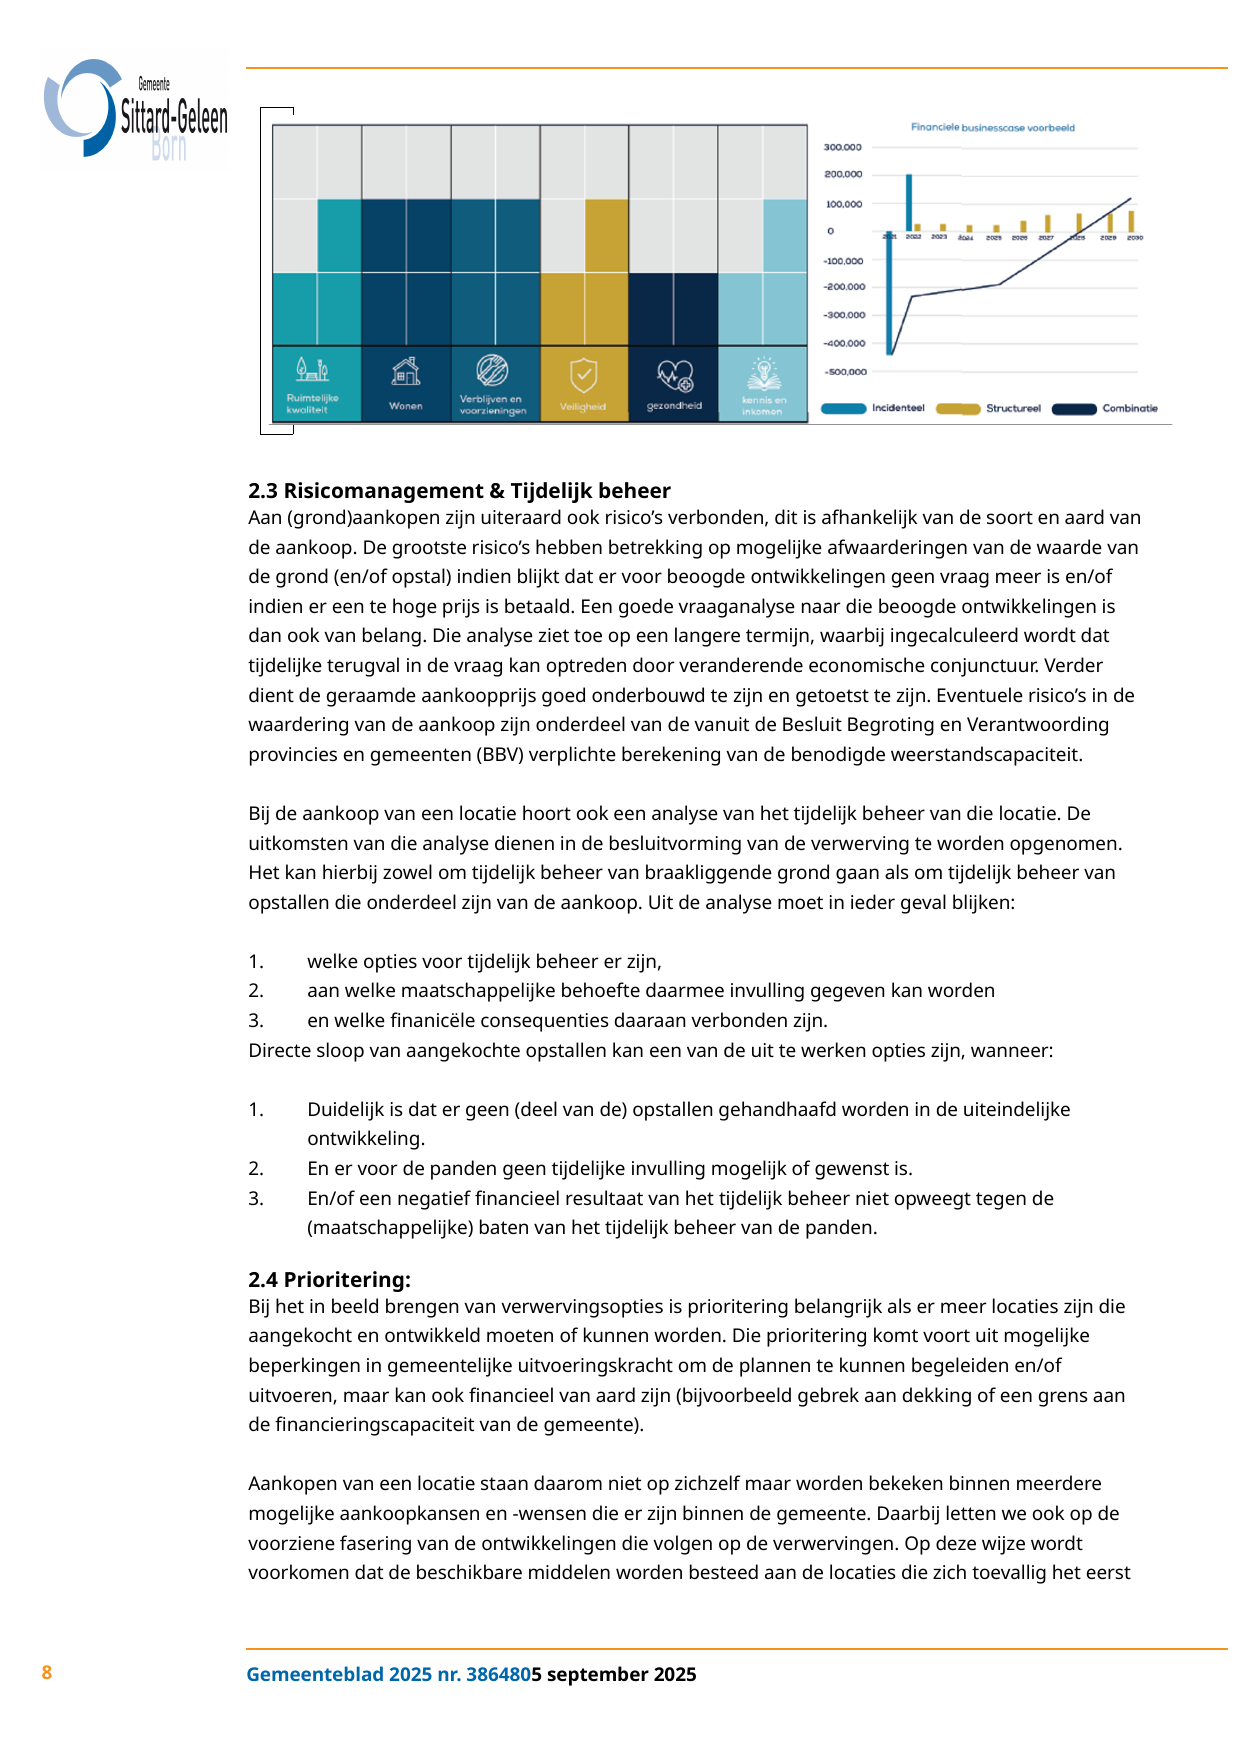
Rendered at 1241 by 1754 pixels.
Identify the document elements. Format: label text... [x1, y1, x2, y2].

text Aan (grond)aankopen zijn uiteraard ook risico’s verbonden, dit is afhankelijk van de soort en aard van de aankoop. De grootste risico’s hebben betrekking op mogelijke afwaarderingen van de waarde van de grond (en/of opstal) indien blijkt dat er voor beoogde ontwikkelingen geen vraag meer is en/of indien er een te hoge prijs is betaald. Een goede vraaganalyse naar die beoogde ontwikkelingen is dan ook van belang. Die analyse ziet toe op een langere termijn, waarbij ingecalculeerd wordt dat tijdelijke terugval in de vraag kan optreden door veranderende economische conjunctuur. Verder dient de geraamde aankoopprijs goed onderbouwd te zijn en getoetst te zijn. Eventuele risico’s in de waardering van de aankoop zijn onderdeel van de vanuit de Besluit Begroting en Verantwoording provincies en gemeenten (BBV) verplichte berekening van de benodigde weerstandscapaciteit. [248, 504, 1152, 767]
list welke opties voor tijdelijk beheer er zijn, [248, 948, 1152, 974]
text Bij het in beeld brengen van verwervingsopties is prioritering belangrijk als er meer locaties zijn die aangekocht en ontwikkeld moeten of kunnen worden. Die prioritering komt voort uit mogelijke beperkingen in gemeentelijke uitvoeringskracht om de plannen te kunnen begeleiden en/of uitvoeren, maar kan ook financieel van aard zijn (bijvoorbeeld gebrek aan dekking of een grens aan de financieringscapaciteit van de gemeente). [248, 1293, 1152, 1437]
picture [268, 115, 1173, 425]
list en welke finanicële consequenties daaraan verbonden zijn. [248, 1007, 1152, 1033]
text 2.4 Prioritering: [248, 1265, 1152, 1293]
text Directe sloop van aangekochte opstallen kan een van de uit te werken opties zijn, wanneer: [248, 1037, 1152, 1062]
picture [41, 47, 231, 172]
text Bij de aankoop van een locatie hoort ook een analyse van het tijdelijk beheer van die locatie. De uitkomsten van die analyse dienen in de besluitvorming van de verwerving te worden opgenomen. Het kan hierbij zowel om tijdelijk beheer van braakliggende grond gaan als om tijdelijk beheer van opstallen die onderdeel zijn van de aankoop. Uit de analyse moet in ieder geval blijken: [248, 800, 1152, 914]
list En/of een negatief financieel resultaat van het tijdelijk beheer niet opweegt tegen de (maatschappelijke) baten van het tijdelijk beheer van de panden. [248, 1185, 1152, 1240]
list Duidelijk is dat er geen (deel van de) opstallen gehandhaafd worden in de uiteindelijke ontwikkeling. [248, 1096, 1152, 1151]
list aan welke maatschappelijke behoefte daarmee invulling gegeven kan worden [248, 978, 1152, 1003]
list En er voor de panden geen tijdelijke invulling mogelijk of gewenst is. [248, 1155, 1152, 1181]
text 2.3 Risicomanagement & Tijdelijk beheer [248, 476, 1152, 504]
text Aankopen van een locatie staan daarom niet op zichzelf maar worden bekeken binnen meerdere mogelijke aankoopkansen en -wensen die er zijn binnen de gemeente. Daarbij letten we ook op de voorziene fasering van de ontwikkelingen die volgen op de verwervingen. Op deze wijze wordt voorkomen dat de beschikbare middelen worden besteed aan de locaties die zich toevallig het eerst [248, 1471, 1152, 1585]
